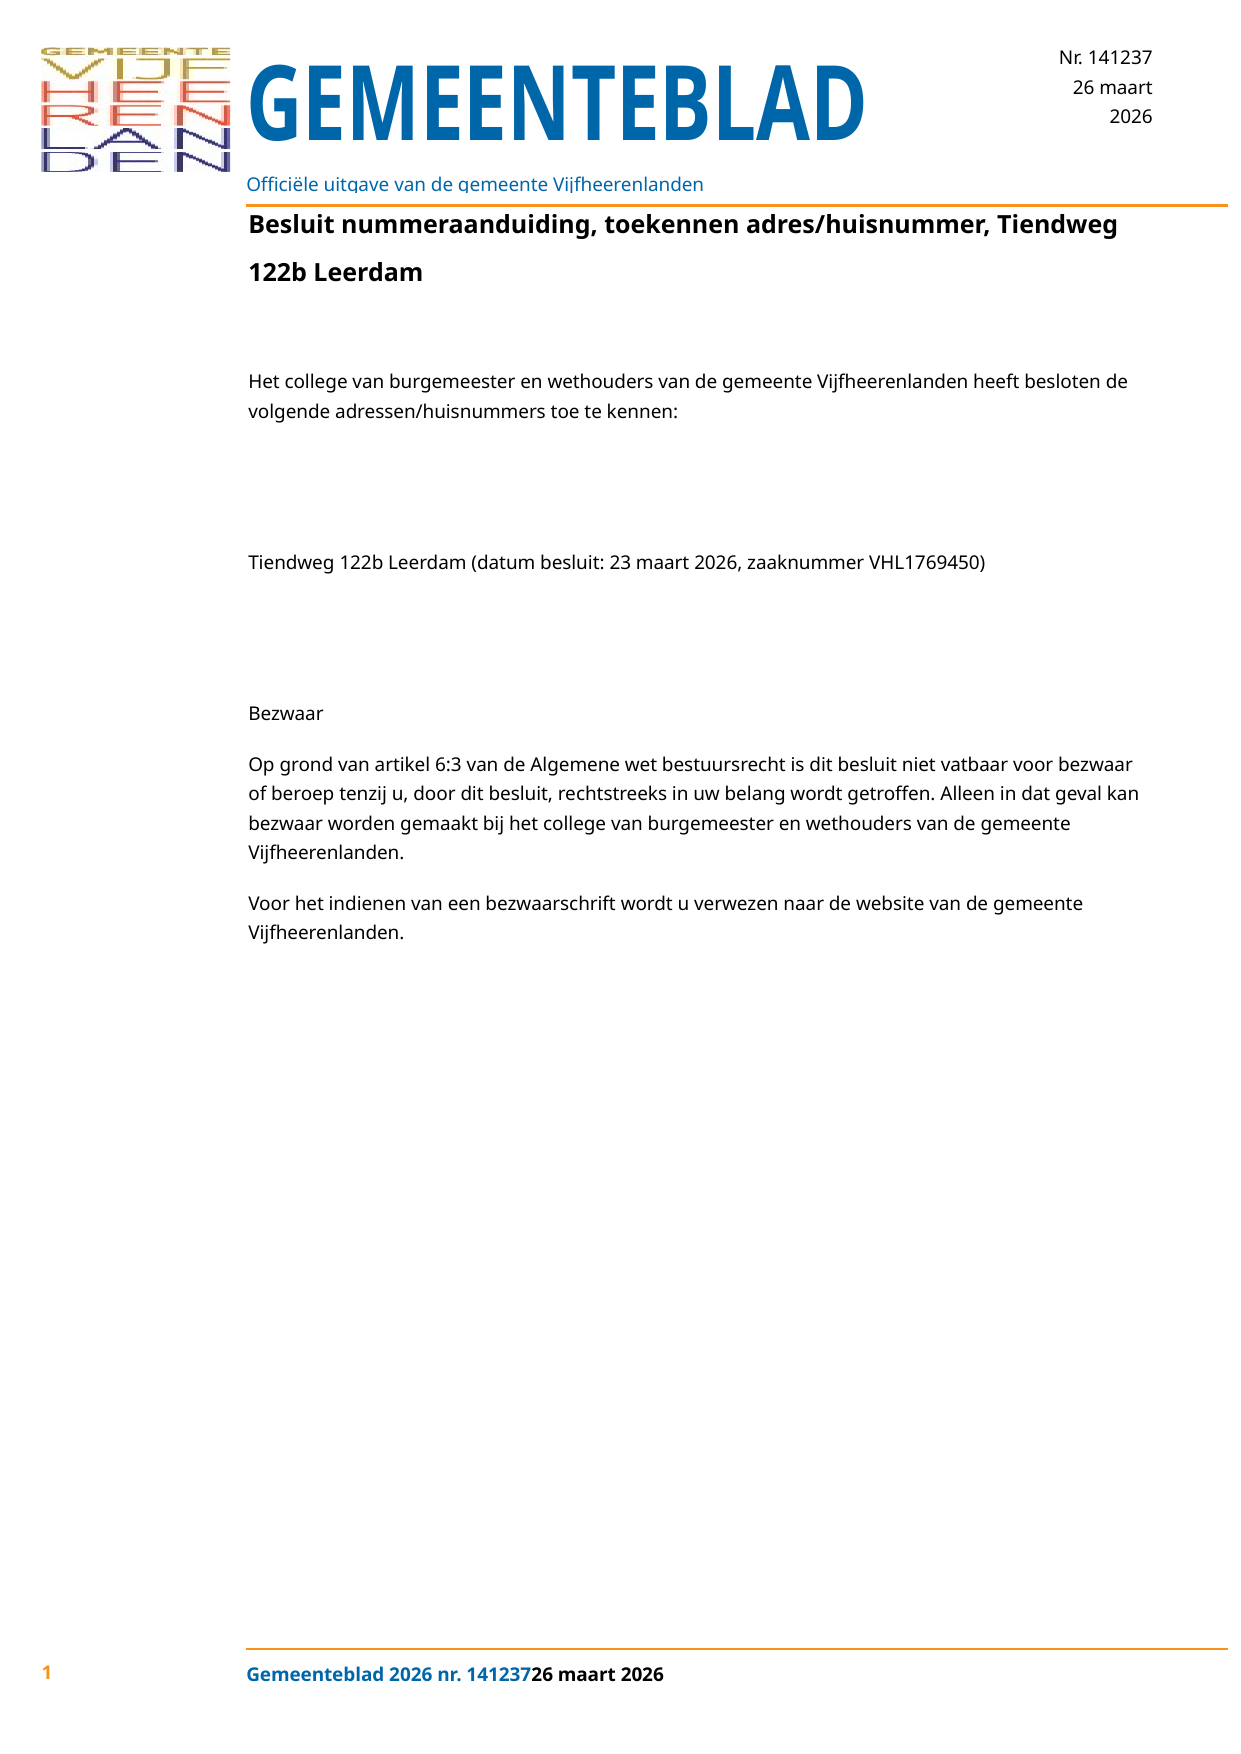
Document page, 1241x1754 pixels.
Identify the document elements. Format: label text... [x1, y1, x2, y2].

text Voor het indienen van een bezwaarschrift wordt u verwezen naar de website van de gemeente Vijfheerenlanden. [248, 890, 1152, 945]
text Op grond van artikel 6:3 van de Algemene wet bestuursrecht is dit besluit niet vatbaar voor bezwaar of beroep tenzij u, door dit besluit, rechtstreeks in uw belang wordt getroffen. Alleen in dat geval kan bezwaar worden gemaakt bij het college van burgemeester en wethouders van de gemeente Vijfheerenlanden. [248, 751, 1152, 865]
text Het college van burgemeester en wethouders van de gemeente Vijfheerenlanden heeft besloten de volgende adressen/huisnummers toe te kennen: [248, 368, 1152, 424]
text Besluit nummeraanduiding, toekennen adres/huisnummer, Tiendweg 122b Leerdam [248, 207, 1152, 288]
picture [41, 47, 231, 172]
text Tiendweg 122b Leerdam (datum besluit: 23 maart 2026, zaaknummer VHL1769450) [248, 549, 1152, 575]
text Bezwaar [248, 700, 1152, 726]
